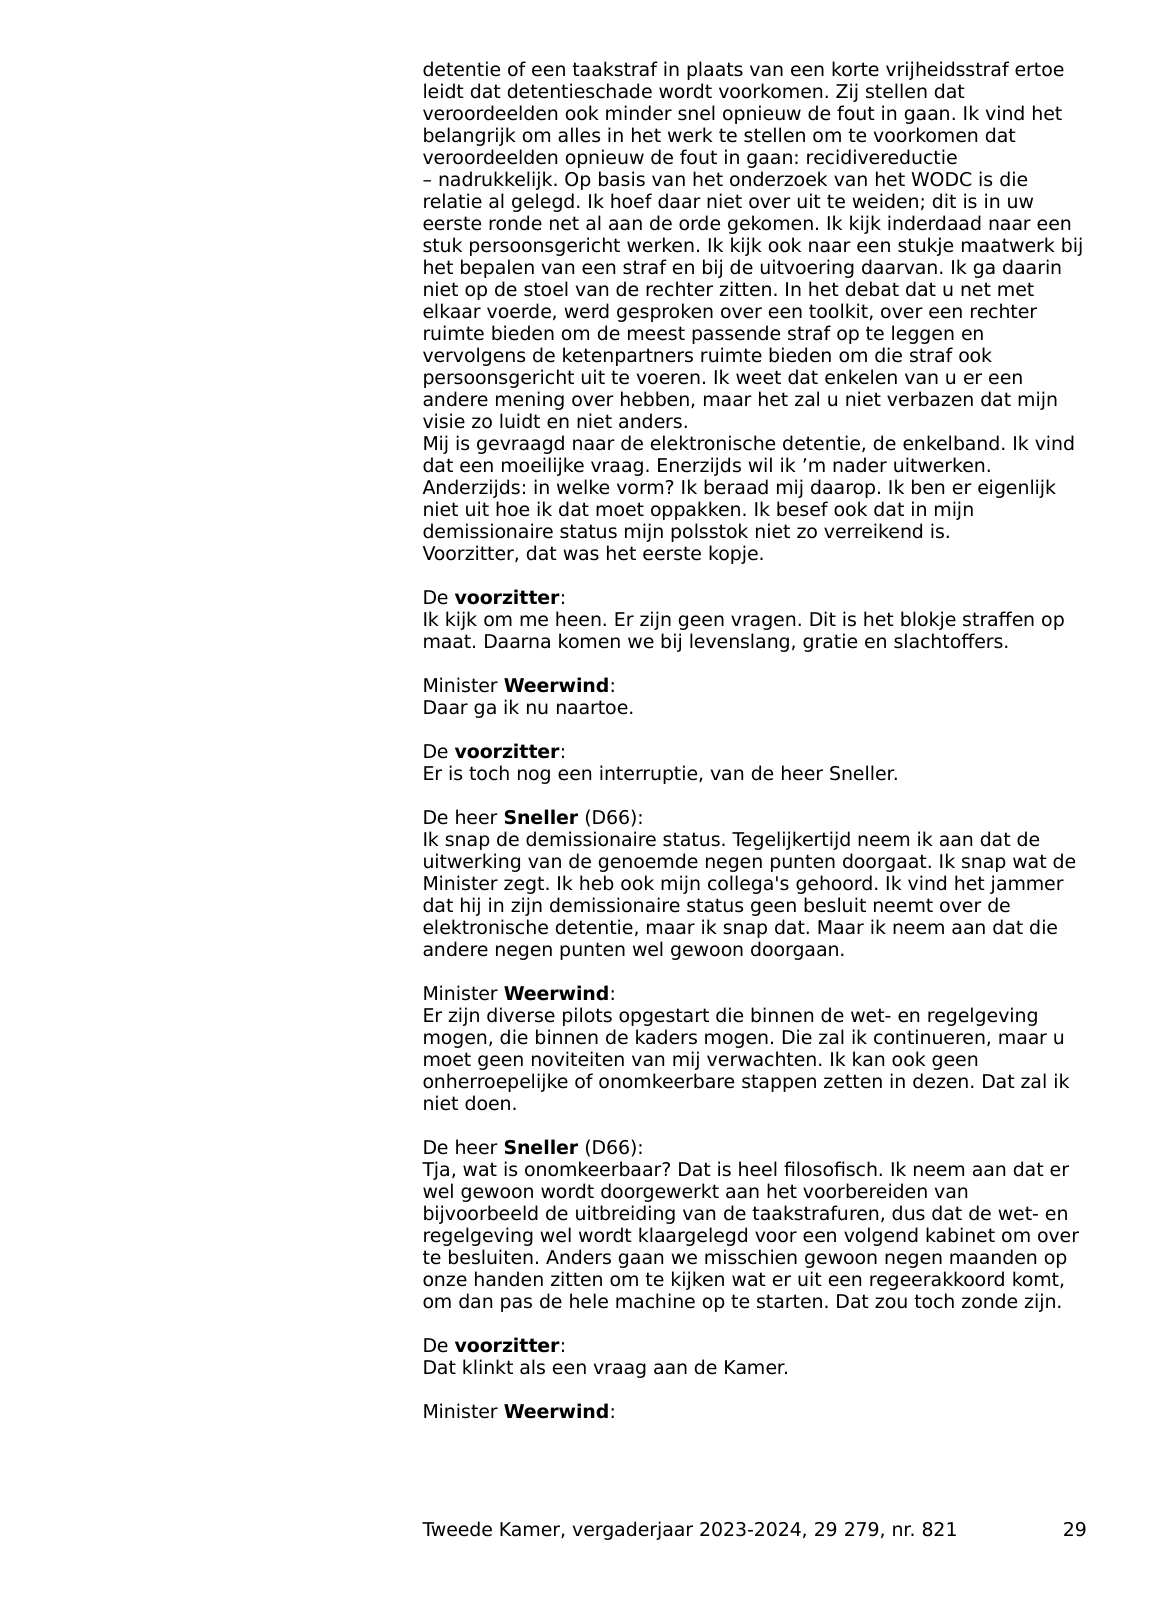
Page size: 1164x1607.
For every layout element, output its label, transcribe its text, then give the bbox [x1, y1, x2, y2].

text Daar ga ik nu naartoe. [422, 697, 1087, 719]
text Mij is gevraagd naar de elektronische detentie, de enkelband. Ik vind dat een moeilijke vraag. Enerzijds wil ik ’m nader uitwerken. Anderzijds: in welke vorm? Ik beraad mij daarop. Ik ben er eigenlijk niet uit hoe ik dat moet oppakken. Ik besef ook dat in mijn demissionaire status mijn polsstok niet zo verreikend is. [422, 433, 1087, 543]
text Tja, wat is onomkeerbaar? Dat is heel filosofisch. Ik neem aan dat er wel gewoon wordt doorgewerkt aan het voorbereiden van bijvoorbeeld de uitbreiding van de taakstrafuren, dus dat de wet- en regelgeving wel wordt klaargelegd voor een volgend kabinet om over te besluiten. Anders gaan we misschien gewoon negen maanden op onze handen zitten om te kijken wat er uit een regeerakkoord komt, om dan pas de hele machine op te starten. Dat zou toch zonde zijn. [422, 1159, 1087, 1313]
text detentie of een taakstraf in plaats van een korte vrijheidsstraf ertoe leidt dat detentieschade wordt voorkomen. Zij stellen dat veroordeelden ook minder snel opnieuw de fout in gaan. Ik vind het belangrijk om alles in het werk te stellen om te voorkomen dat veroordeelden opnieuw de fout in gaan: recidivereductie – nadrukkelijk. Op basis van het onderzoek van het WODC is die relatie al gelegd. Ik hoef daar niet over uit te weiden; dit is in uw eerste ronde net al aan de orde gekomen. Ik kijk inderdaad naar een stuk persoonsgericht werken. Ik kijk ook naar een stukje maatwerk bij het bepalen van een straf en bij de uitvoering daarvan. Ik ga daarin niet op de stoel van de rechter zitten. In het debat dat u net met elkaar voerde, werd gesproken over een toolkit, over een rechter ruimte bieden om de meest passende straf op te leggen en vervolgens de ketenpartners ruimte bieden om die straf ook persoonsgericht uit te voeren. Ik weet dat enkelen van u er een andere mening over hebben, maar het zal u niet verbazen dat mijn visie zo luidt en niet anders. [422, 59, 1087, 433]
text De voorzitter: [422, 741, 1087, 763]
text Minister Weerwind: [422, 1401, 1087, 1423]
text De heer Sneller (D66): [422, 1137, 1087, 1159]
text Er zijn diverse pilots opgestart die binnen de wet- en regelgeving mogen, die binnen de kaders mogen. Die zal ik continueren, maar u moet geen noviteiten van mij verwachten. Ik kan ook geen onherroepelijke of onomkeerbare stappen zetten in dezen. Dat zal ik niet doen. [422, 1005, 1087, 1115]
text Ik snap de demissionaire status. Tegelijkertijd neem ik aan dat de uitwerking van de genoemde negen punten doorgaat. Ik snap wat de Minister zegt. Ik heb ook mijn collega's gehoord. Ik vind het jammer dat hij in zijn demissionaire status geen besluit neemt over de elektronische detentie, maar ik snap dat. Maar ik neem aan dat die andere negen punten wel gewoon doorgaan. [422, 829, 1087, 961]
text Er is toch nog een interruptie, van de heer Sneller. [422, 763, 1087, 785]
text De heer Sneller (D66): [422, 807, 1087, 829]
text Ik kijk om me heen. Er zijn geen vragen. Dit is het blokje straffen op maat. Daarna komen we bij levenslang, gratie en slachtoffers. [422, 609, 1087, 653]
text Minister Weerwind: [422, 983, 1087, 1005]
text De voorzitter: [422, 1335, 1087, 1357]
text Dat klinkt als een vraag aan de Kamer. [422, 1357, 1087, 1379]
text Voorzitter, dat was het eerste kopje. [422, 543, 1087, 564]
text De voorzitter: [422, 587, 1087, 609]
text Minister Weerwind: [422, 675, 1087, 697]
